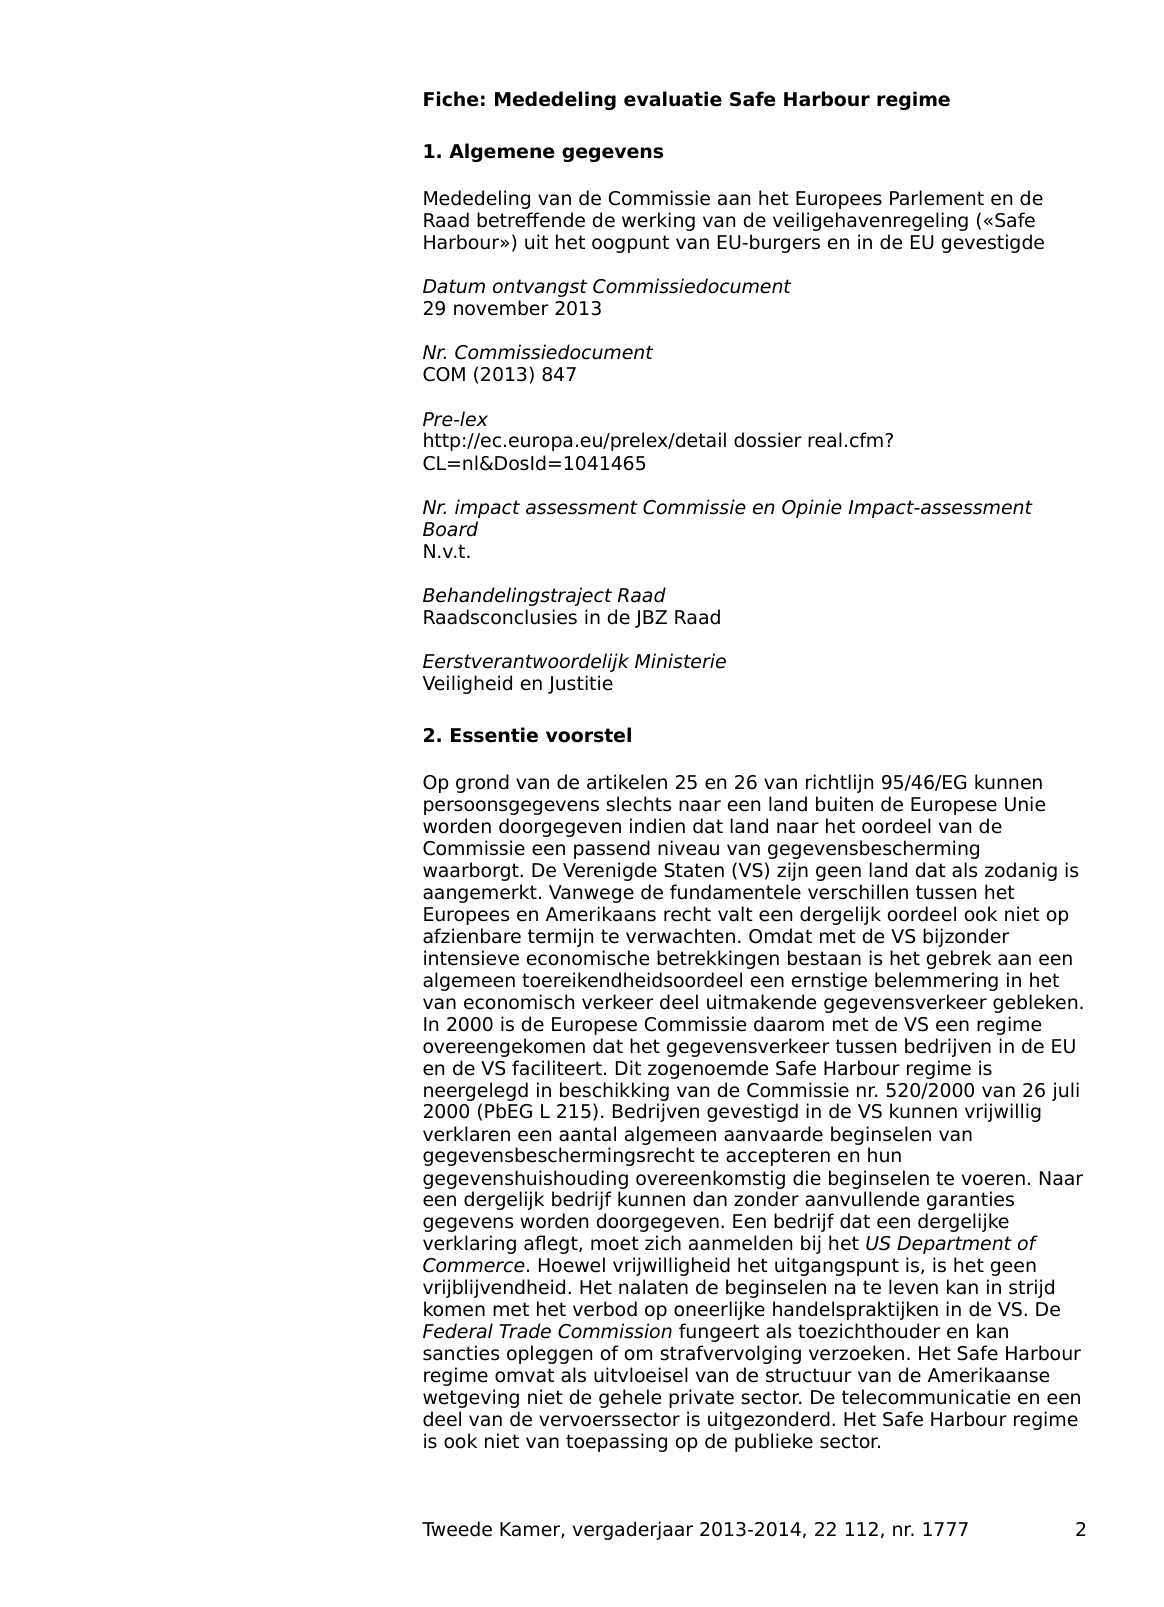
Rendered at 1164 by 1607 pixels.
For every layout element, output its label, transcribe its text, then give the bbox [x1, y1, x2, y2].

text 29 november 2013 [422, 298, 1087, 320]
text COM (2013) 847 [422, 364, 1087, 386]
text Op grond van de artikelen 25 en 26 van richtlijn 95/46/EG kunnen persoonsgegevens slechts naar een land buiten de Europese Unie worden doorgegeven indien dat land naar het oordeel van de Commissie een passend niveau van gegevensbescherming waarborgt. De Verenigde Staten (VS) zijn geen land dat als zodanig is aangemerkt. Vanwege de fundamentele verschillen tussen het Europees en Amerikaans recht valt een dergelijk oordeel ook niet op afzienbare termijn te verwachten. Omdat met de VS bijzonder intensieve economische betrekkingen bestaan is het gebrek aan een algemeen toereikendheidsoordeel een ernstige belemmering in het van economisch verkeer deel uitmakende gegevensverkeer gebleken. In 2000 is de Europese Commissie daarom met de VS een regime overeengekomen dat het gegevensverkeer tussen bedrijven in de EU en de VS faciliteert. Dit zogenoemde Safe Harbour regime is neergelegd in beschikking van de Commissie nr. 520/2000 van 26 juli 2000 (PbEG L 215). Bedrijven gevestigd in de VS kunnen vrijwillig verklaren een aantal algemeen aanvaarde beginselen van gegevensbeschermingsrecht te accepteren en hun gegevenshuishouding overeenkomstig die beginselen te voeren. Naar een dergelijk bedrijf kunnen dan zonder aanvullende garanties gegevens worden doorgegeven. Een bedrijf dat een dergelijke verklaring aflegt, moet zich aanmelden bij het US Department of Commerce. Hoewel vrijwilligheid het uitgangspunt is, is het geen vrijblijvendheid. Het nalaten de beginselen na te leven kan in strijd komen met het verbod op oneerlijke handelspraktijken in de VS. De Federal Trade Commission fungeert als toezichthouder en kan sancties opleggen of om strafvervolging verzoeken. Het Safe Harbour regime omvat als uitvloeisel van de structuur van de Amerikaanse wetgeving niet de gehele private sector. De telecommunicatie en een deel van de vervoerssector is uitgezonderd. Het Safe Harbour regime is ook niet van toepassing op de publieke sector. [422, 772, 1087, 1453]
subtitle 2. Essentie voorstel [422, 725, 1087, 747]
text Nr. impact assessment Commissie en Opinie Impact-assessment Board [422, 497, 1087, 541]
text Veiligheid en Justitie [422, 673, 1087, 695]
text Behandelingstraject Raad [422, 585, 1087, 607]
subtitle Fiche: Mededeling evaluatie Safe Harbour regime [422, 89, 1087, 111]
text N.v.t. [422, 541, 1087, 562]
subtitle 1. Algemene gegevens [422, 141, 1087, 163]
text http://ec.europa.eu/prelex/detail dossier real.cfm?CL=nl&DosId=1041465 [422, 430, 1087, 474]
text Eerstverantwoordelijk Ministerie [422, 651, 1087, 673]
text Pre-lex [422, 408, 1087, 430]
text Mededeling van de Commissie aan het Europees Parlement en de Raad betreffende de werking van de veiligehavenregeling («Safe Harbour») uit het oogpunt van EU-burgers en in de EU gevestigde [422, 188, 1087, 254]
text Datum ontvangst Commissiedocument [422, 276, 1087, 298]
text Raadsconclusies in de JBZ Raad [422, 607, 1087, 629]
text Nr. Commissiedocument [422, 342, 1087, 364]
